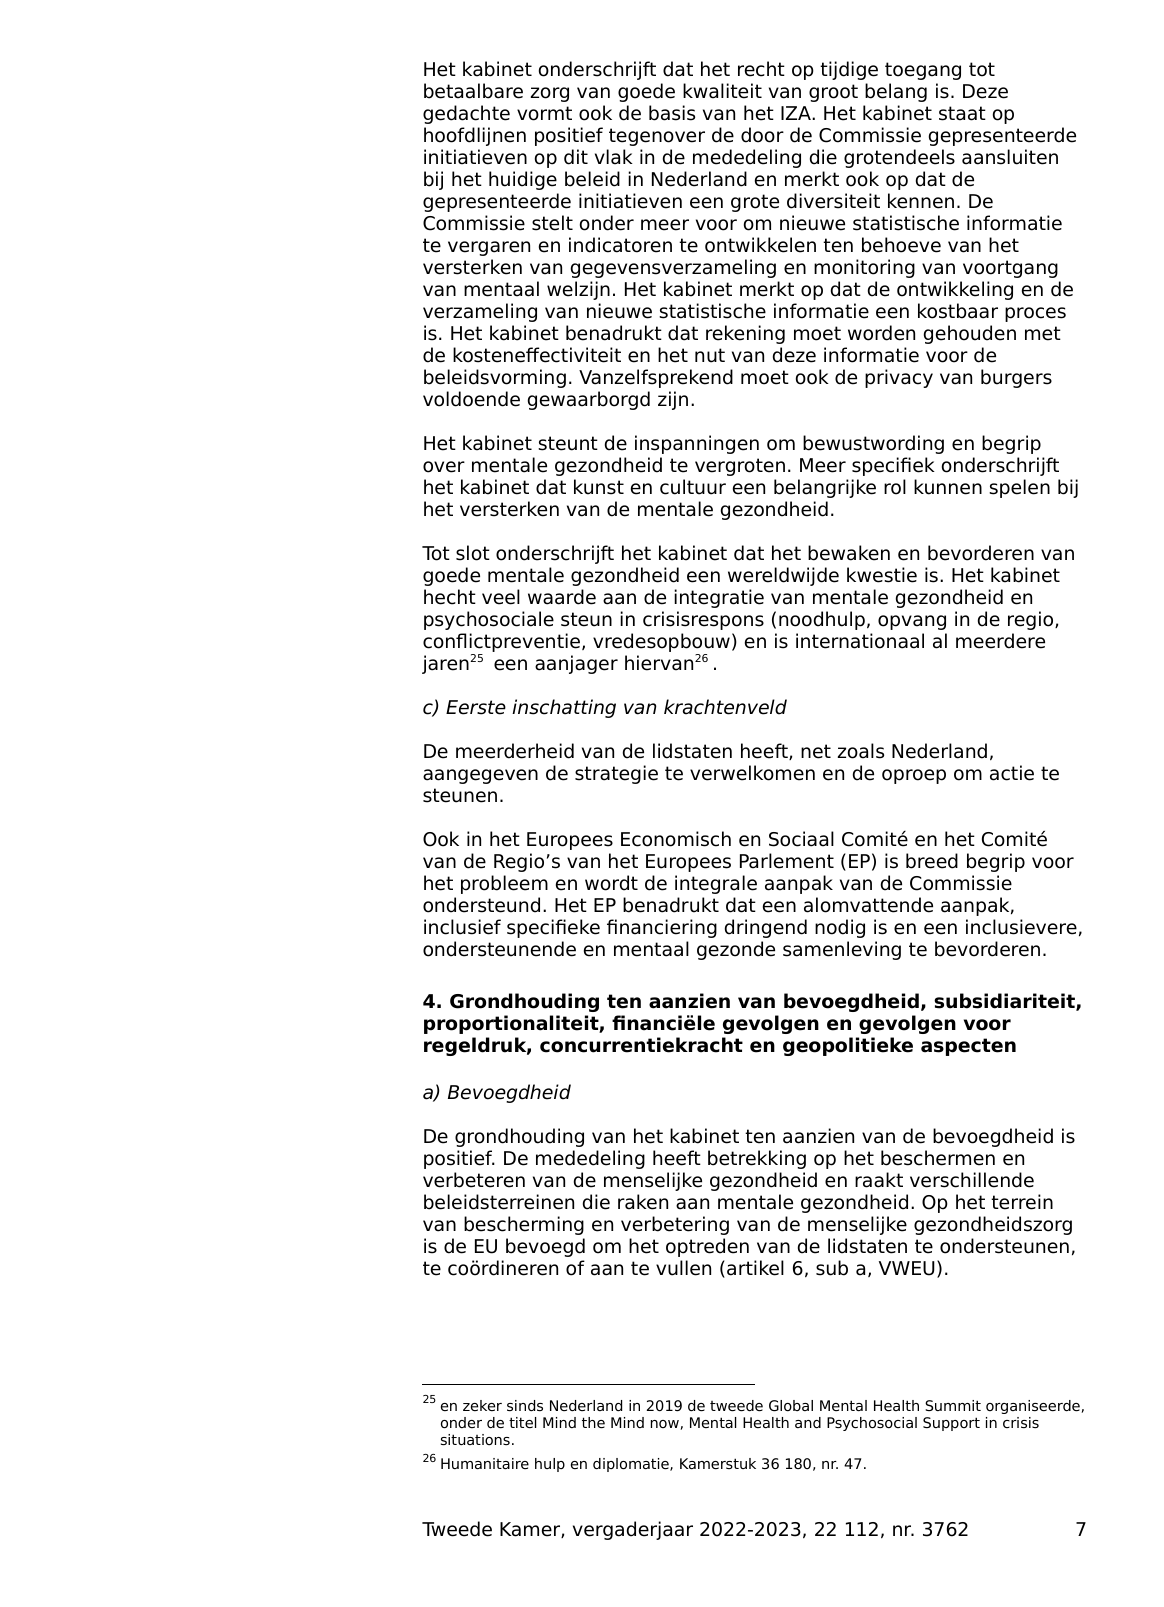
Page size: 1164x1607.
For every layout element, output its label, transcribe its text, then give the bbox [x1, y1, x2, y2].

text Ook in het Europees Economisch en Sociaal Comité en het Comité van de Regio’s van het Europees Parlement (EP) is breed begrip voor het probleem en wordt de integrale aanpak van de Commissie ondersteund. Het EP benadrukt dat een alomvattende aanpak, inclusief specifieke financiering dringend nodig is en een inclusievere, ondersteunende en mentaal gezonde samenleving te bevorderen. [422, 829, 1087, 961]
text Humanitaire hulp en diplomatie, Kamerstuk 36 180, nr. 47. [422, 1452, 1087, 1474]
text en zeker sinds Nederland in 2019 de tweede Global Mental Health Summit organiseerde, onder de titel Mind the Mind now, Mental Health and Psychosocial Support in crisis situations. [422, 1393, 1087, 1449]
text Tot slot onderschrijft het kabinet dat het bewaken en bevorderen van goede mentale gezondheid een wereldwijde kwestie is. Het kabinet hecht veel waarde aan de integratie van mentale gezondheid en psychosociale steun in crisisrespons (noodhulp, opvang in de regio, conflictpreventie, vredesopbouw) en is internationaal al meerdere jaren een aanjager hiervan. [422, 543, 1087, 675]
text De grondhouding van het kabinet ten aanzien van de bevoegdheid is positief. De mededeling heeft betrekking op het beschermen en verbeteren van de menselijke gezondheid en raakt verschillende beleidsterreinen die raken aan mentale gezondheid. Op het terrein van bescherming en verbetering van de menselijke gezondheidszorg is de EU bevoegd om het optreden van de lidstaten te ondersteunen, te coördineren of aan te vullen (artikel 6, sub a, VWEU). [422, 1126, 1087, 1280]
text Het kabinet onderschrijft dat het recht op tijdige toegang tot betaalbare zorg van goede kwaliteit van groot belang is. Deze gedachte vormt ook de basis van het IZA. Het kabinet staat op hoofdlijnen positief tegenover de door de Commissie gepresenteerde initiatieven op dit vlak in de mededeling die grotendeels aansluiten bij het huidige beleid in Nederland en merkt ook op dat de gepresenteerde initiatieven een grote diversiteit kennen. De Commissie stelt onder meer voor om nieuwe statistische informatie te vergaren en indicatoren te ontwikkelen ten behoeve van het versterken van gegevensverzameling en monitoring van voortgang van mentaal welzijn. Het kabinet merkt op dat de ontwikkeling en de verzameling van nieuwe statistische informatie een kostbaar proces is. Het kabinet benadrukt dat rekening moet worden gehouden met de kosteneffectiviteit en het nut van deze informatie voor de beleidsvorming. Vanzelfsprekend moet ook de privacy van burgers voldoende gewaarborgd zijn. [422, 59, 1087, 411]
text Het kabinet steunt de inspanningen om bewustwording en begrip over mentale gezondheid te vergroten. Meer specifiek onderschrijft het kabinet dat kunst en cultuur een belangrijke rol kunnen spelen bij het versterken van de mentale gezondheid. [422, 433, 1087, 521]
text De meerderheid van de lidstaten heeft, net zoals Nederland, aangegeven de strategie te verwelkomen en de oproep om actie te steunen. [422, 741, 1087, 807]
subtitle 4. Grondhouding ten aanzien van bevoegdheid, subsidiariteit, proportionaliteit, financiële gevolgen en gevolgen voor regeldruk, concurrentiekracht en geopolitieke aspecten [422, 991, 1087, 1057]
subtitle c) Eerste inschatting van krachtenveld [422, 697, 1087, 719]
subtitle a) Bevoegdheid [422, 1082, 1087, 1104]
